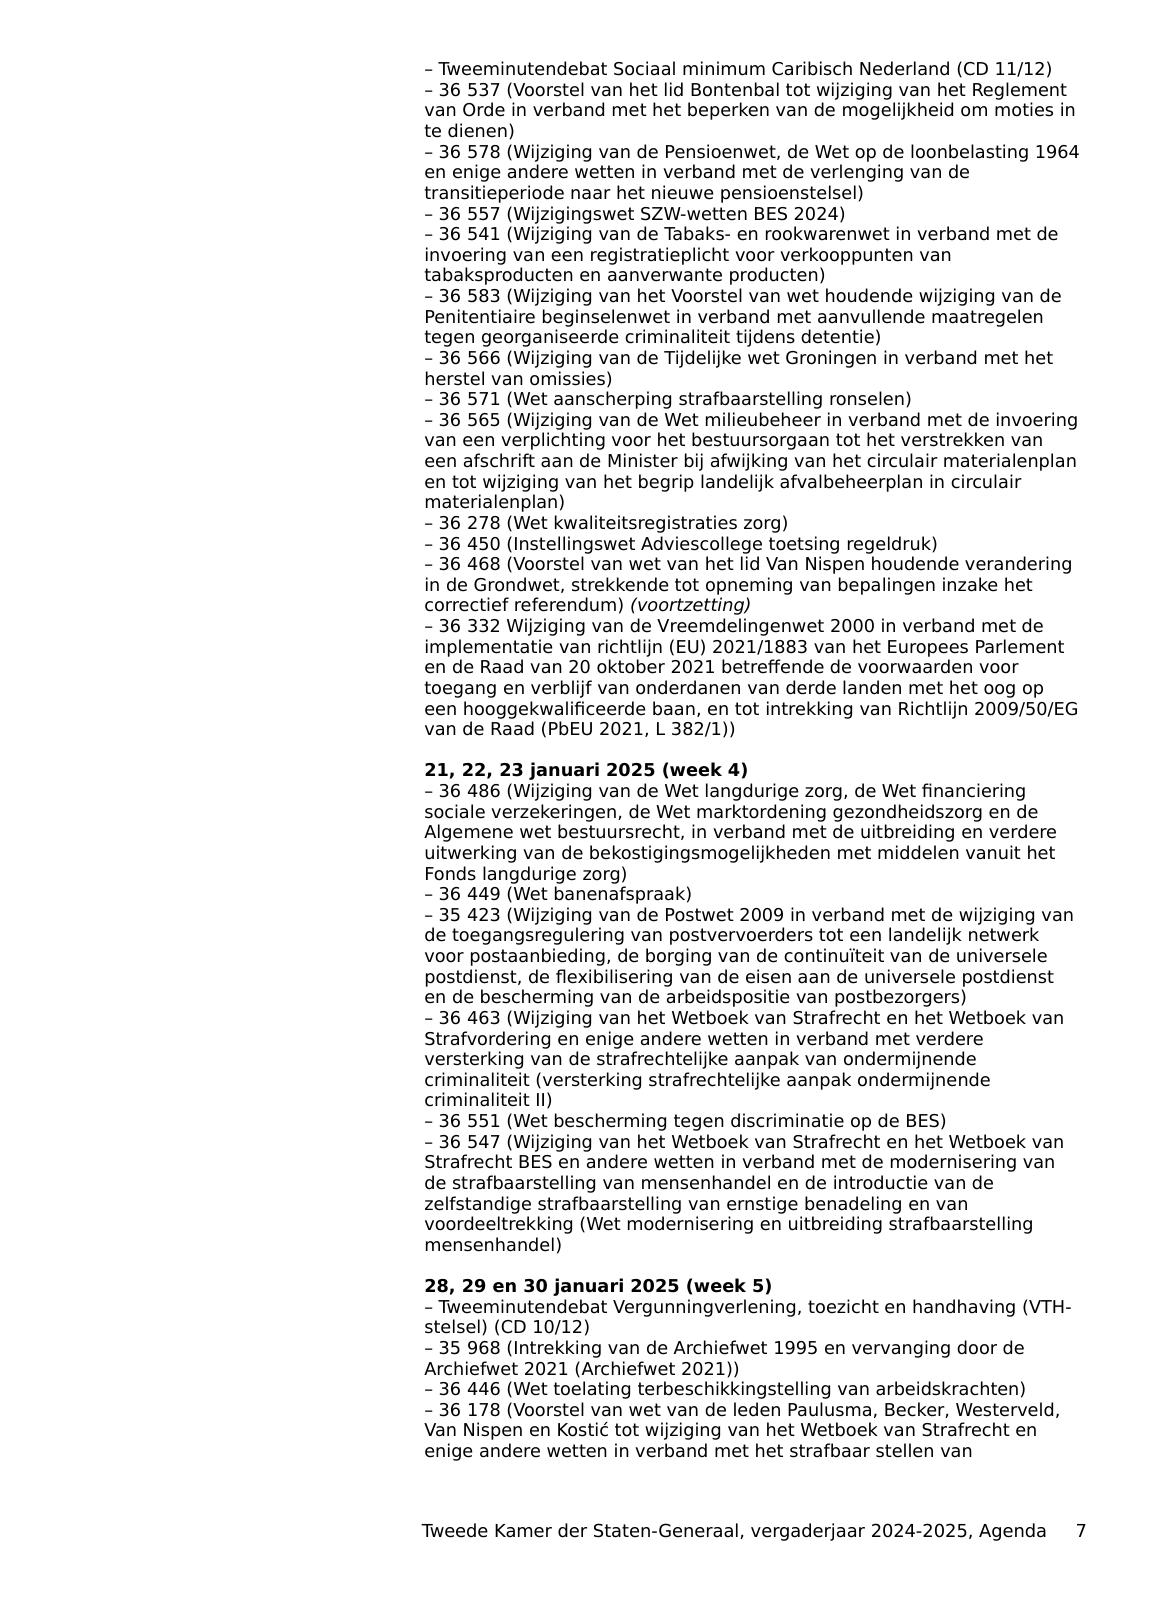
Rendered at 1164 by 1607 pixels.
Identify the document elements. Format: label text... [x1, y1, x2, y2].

table_cell [401, 224, 418, 286]
table_cell [401, 905, 418, 1008]
table_cell – 36 565 (Wijziging van de Wet milieubeheer in verband met de invoering van een verplichting voor het bestuursorgaan tot het verstrekken van een afschrift aan de Minister bij afwijking van het circulair materialenplan en tot wijziging van het begrip landelijk afvalbeheerplan in circulair materialenplan) [418, 410, 1087, 513]
table_cell – 36 537 (Voorstel van het lid Bontenbal tot wijziging van het Reglement van Orde in verband met het beperken van de mogelijkheid om moties in te dienen) [418, 80, 1087, 142]
table_cell [77, 142, 401, 203]
table_cell – 36 566 (Wijziging van de Tijdelijke wet Groningen in verband met het herstel van omissies) [418, 348, 1087, 389]
table_cell [401, 1338, 418, 1379]
table_cell – 36 446 (Wet toelating terbeschikkingstelling van arbeidskrachten) [418, 1379, 1087, 1400]
table_cell [77, 1338, 401, 1379]
table_cell [401, 204, 418, 224]
table_cell [77, 389, 401, 410]
table_cell [77, 59, 401, 80]
table_cell [401, 389, 418, 410]
table_cell [77, 1297, 401, 1338]
table_cell [77, 204, 401, 224]
table_cell [401, 1255, 418, 1276]
table_cell – 36 486 (Wijziging van de Wet langdurige zorg, de Wet financiering sociale verzekeringen, de Wet marktordening gezondheidszorg en de Algemene wet bestuursrecht, in verband met de uitbreiding en verdere uitwerking van de bekostigingsmogelijkheden met middelen vanuit het Fonds langdurige zorg) [418, 781, 1087, 884]
table_cell [401, 286, 418, 348]
table_cell [77, 1276, 401, 1297]
table_cell – 36 547 (Wijziging van het Wetboek van Strafrecht en het Wetboek van Strafrecht BES en andere wetten in verband met de modernisering van de strafbaarstelling van mensenhandel en de introductie van de zelfstandige strafbaarstelling van ernstige benadeling en van voordeeltrekking (Wet modernisering en uitbreiding strafbaarstelling mensenhandel) [418, 1132, 1087, 1255]
table_cell [401, 1297, 418, 1338]
table_cell [418, 740, 1087, 760]
table_cell [401, 1276, 418, 1297]
table_cell 21, 22, 23 januari 2025 (week 4) [418, 760, 1087, 781]
table_cell [401, 616, 418, 740]
table_cell [401, 1400, 418, 1462]
table_cell [401, 348, 418, 389]
table_cell [401, 1379, 418, 1400]
table_cell – 36 332 Wijziging van de Vreemdelingenwet 2000 in verband met de implementatie van richtlijn (EU) 2021/1883 van het Europees Parlement en de Raad van 20 oktober 2021 betreffende de voorwaarden voor toegang en verblijf van onderdanen van derde landen met het oog op een hooggekwalificeerde baan, en tot intrekking van Richtlijn 2009/50/EG van de Raad (PbEU 2021, L 382/1)) [418, 616, 1087, 740]
table_cell 28, 29 en 30 januari 2025 (week 5) [418, 1276, 1087, 1297]
table_cell [77, 781, 401, 884]
table_cell – 36 583 (Wijziging van het Voorstel van wet houdende wijziging van de Penitentiaire beginselenwet in verband met aanvullende maatregelen tegen georganiseerde criminaliteit tijdens detentie) [418, 286, 1087, 348]
table_cell [77, 410, 401, 513]
table_cell [401, 410, 418, 513]
table_cell [77, 740, 401, 760]
table_cell – 36 541 (Wijziging van de Tabaks- en rookwarenwet in verband met de invoering van een registratieplicht voor verkooppunten van tabaksproducten en aanverwante producten) [418, 224, 1087, 286]
table_cell – 36 463 (Wijziging van het Wetboek van Strafrecht en het Wetboek van Strafvordering en enige andere wetten in verband met verdere versterking van de strafrechtelijke aanpak van ondermijnende criminaliteit (versterking strafrechtelijke aanpak ondermijnende criminaliteit II) [418, 1008, 1087, 1111]
table_cell [401, 59, 418, 80]
table_cell – 36 557 (Wijzigingswet SZW-wetten BES 2024) [418, 204, 1087, 224]
table_cell [418, 1255, 1087, 1276]
table_cell [401, 80, 418, 142]
table_cell [77, 1132, 401, 1255]
table_cell [77, 348, 401, 389]
table_cell – 36 278 (Wet kwaliteitsregistraties zorg) [418, 513, 1087, 533]
table_cell [77, 1400, 401, 1462]
table_cell – Tweeminutendebat Vergunningverlening, toezicht en handhaving (VTH-stelsel) (CD 10/12) [418, 1297, 1087, 1338]
table_cell [401, 513, 418, 533]
table_cell [77, 286, 401, 348]
table_cell [77, 884, 401, 905]
table_cell [401, 554, 418, 616]
table_cell [77, 616, 401, 740]
table_cell [401, 740, 418, 760]
table_cell [401, 884, 418, 905]
table_cell [401, 534, 418, 554]
table_cell [77, 905, 401, 1008]
table_cell – Tweeminutendebat Sociaal minimum Caribisch Nederland (CD 11/12) [418, 59, 1087, 80]
table_cell [401, 1008, 418, 1111]
table_cell [77, 554, 401, 616]
table_cell – 36 178 (Voorstel van wet van de leden Paulusma, Becker, Westerveld, Van Nispen en Kostić tot wijziging van het Wetboek van Strafrecht en enige andere wetten in verband met het strafbaar stellen van [418, 1400, 1087, 1462]
table_cell – 36 449 (Wet banenafspraak) [418, 884, 1087, 905]
table_cell – 36 551 (Wet bescherming tegen discriminatie op de BES) [418, 1111, 1087, 1132]
table_cell – 36 468 (Voorstel van wet van het lid Van Nispen houdende verandering in de Grondwet, strekkende tot opneming van bepalingen inzake het correctief referendum) (voortzetting) [418, 554, 1087, 616]
table_cell [77, 534, 401, 554]
table_cell [77, 1379, 401, 1400]
table_cell [401, 781, 418, 884]
table_cell [77, 224, 401, 286]
table_cell [77, 513, 401, 533]
table_cell – 36 571 (Wet aanscherping strafbaarstelling ronselen) [418, 389, 1087, 410]
table_cell [77, 1255, 401, 1276]
table_cell [77, 1111, 401, 1132]
table_cell [401, 1111, 418, 1132]
table_cell [77, 1008, 401, 1111]
table_cell – 36 450 (Instellingswet Adviescollege toetsing regeldruk) [418, 534, 1087, 554]
table_cell [401, 760, 418, 781]
table_cell [77, 80, 401, 142]
table_cell [77, 760, 401, 781]
table_cell – 36 578 (Wijziging van de Pensioenwet, de Wet op de loonbelasting 1964 en enige andere wetten in verband met de verlenging van de transitieperiode naar het nieuwe pensioenstelsel) [418, 142, 1087, 203]
table_cell – 35 423 (Wijziging van de Postwet 2009 in verband met de wijziging van de toegangsregulering van postvervoerders tot een landelijk netwerk voor postaanbieding, de borging van de continuïteit van de universele postdienst, de flexibilisering van de eisen aan de universele postdienst en de bescherming van de arbeidspositie van postbezorgers) [418, 905, 1087, 1008]
table_cell – 35 968 (Intrekking van de Archiefwet 1995 en vervanging door de Archiefwet 2021 (Archiefwet 2021)) [418, 1338, 1087, 1379]
table_cell [401, 142, 418, 203]
table_cell [401, 1132, 418, 1255]
